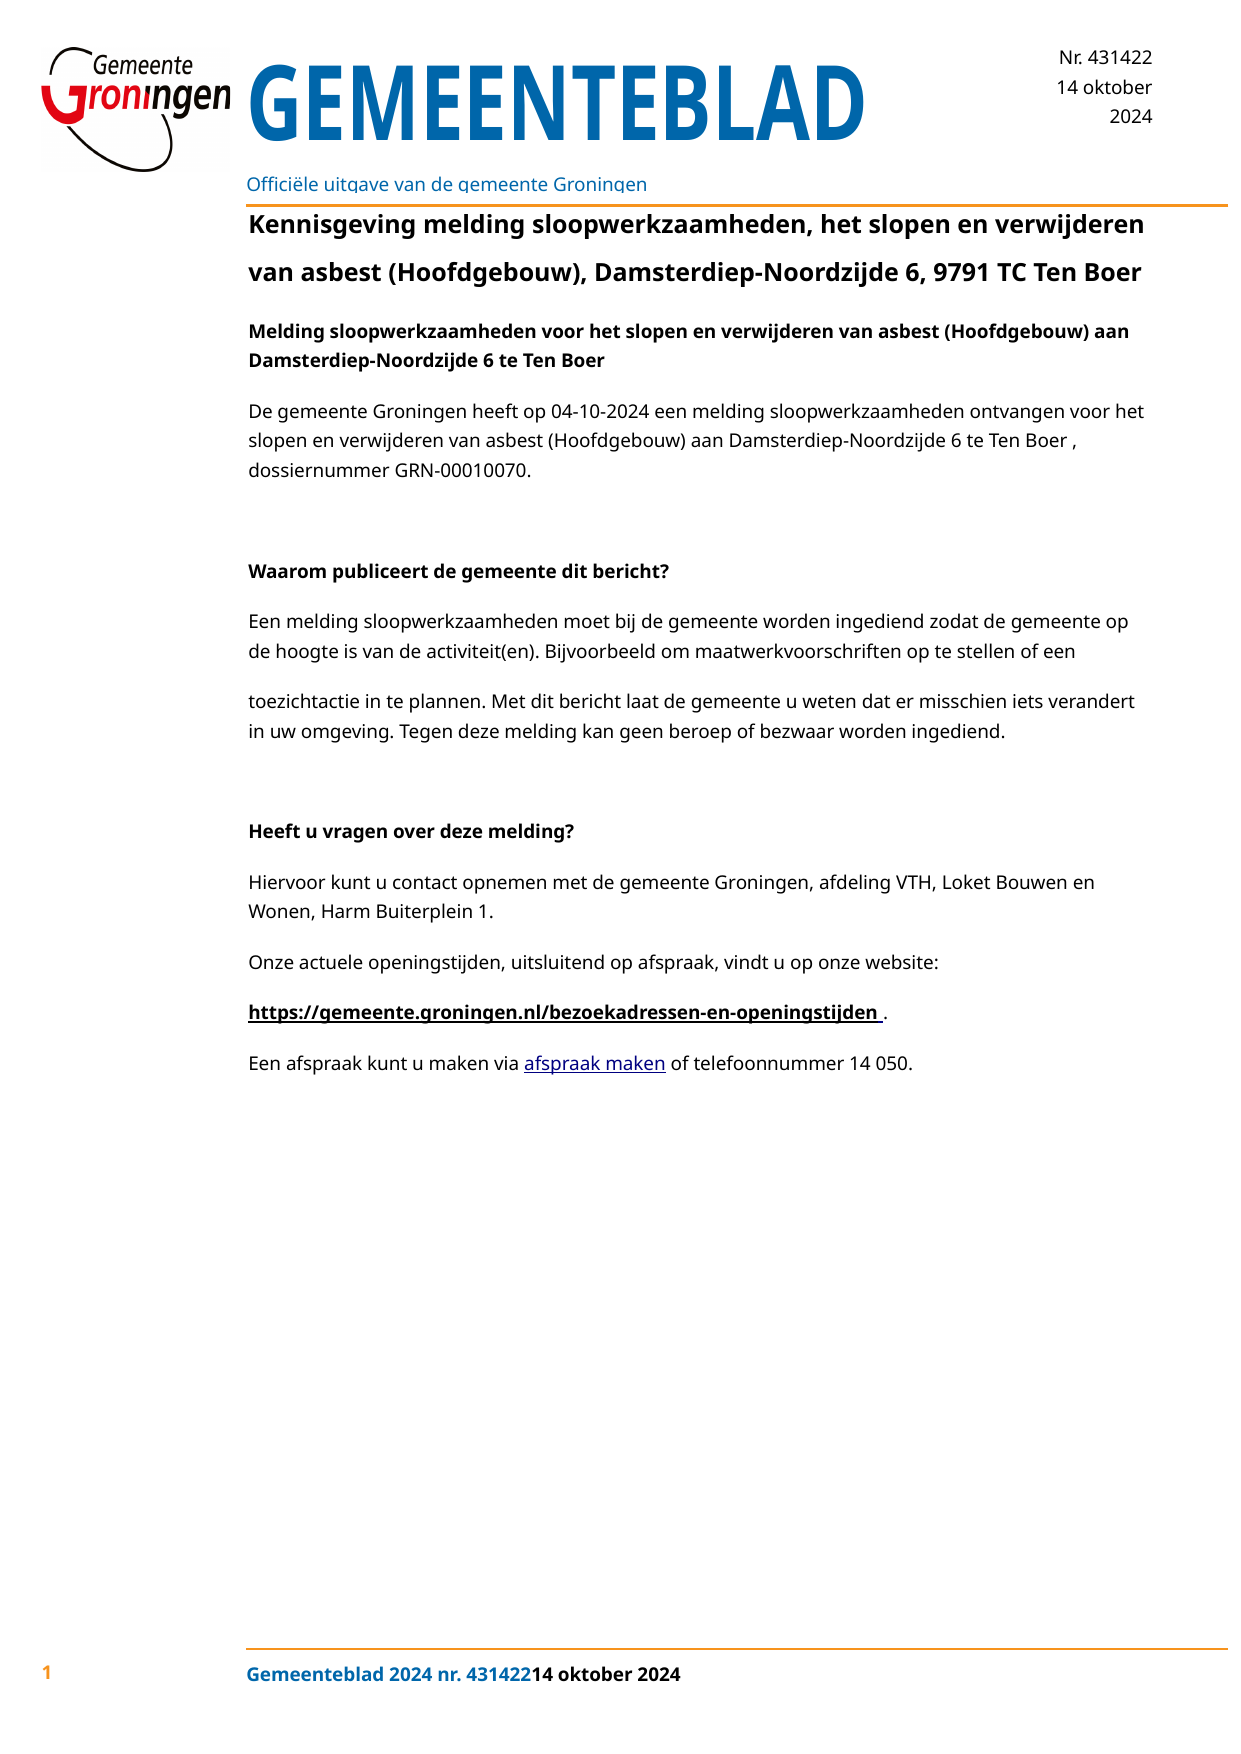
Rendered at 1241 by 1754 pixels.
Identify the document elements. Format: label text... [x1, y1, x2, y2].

text Een melding sloopwerkzaamheden moet bij de gemeente worden ingediend zodat de gemeente op de hoogte is van de activiteit(en). Bijvoorbeeld om maatwerkvoorschriften op te stellen of een [248, 608, 1152, 664]
text Kennisgeving melding sloopwerkzaamheden, het slopen en verwijderen van asbest (Hoofdgebouw), Damsterdiep-Noordzijde 6, 9791 TC Ten Boer [248, 207, 1152, 288]
text toezichtactie in te plannen. Met dit bericht laat de gemeente u weten dat er misschien iets verandert in uw omgeving. Tegen deze melding kan geen beroep of bezwaar worden ingediend. [248, 688, 1152, 744]
text De gemeente Groningen heeft op 04-10-2024 een melding sloopwerkzaamheden ontvangen voor het slopen en verwijderen van asbest (Hoofdgebouw) aan Damsterdiep-Noordzijde 6 te Ten Boer , dossiernummer GRN-00010070. [248, 398, 1152, 483]
text Heeft u vragen over deze melding? [248, 819, 1152, 844]
picture [41, 47, 231, 172]
text Waarom publiceert de gemeente dit bericht? [248, 558, 1152, 584]
text Melding sloopwerkzaamheden voor het slopen en verwijderen van asbest (Hoofdgebouw) aan Damsterdiep-Noordzijde 6 te Ten Boer [248, 318, 1152, 373]
text Hiervoor kunt u contact opnemen met de gemeente Groningen, afdeling VTH, Loket Bouwen en Wonen, Harm Buiterplein 1. [248, 869, 1152, 924]
text Een afspraak kunt u maken via afspraak maken of telefoonnummer 14 050. [248, 1050, 1152, 1076]
text Onze actuele openingstijden, uitsluitend op afspraak, vindt u op onze website: [248, 949, 1152, 975]
text https://gemeente.groningen.nl/bezoekadressen-en-openingstijden . [248, 999, 1152, 1025]
